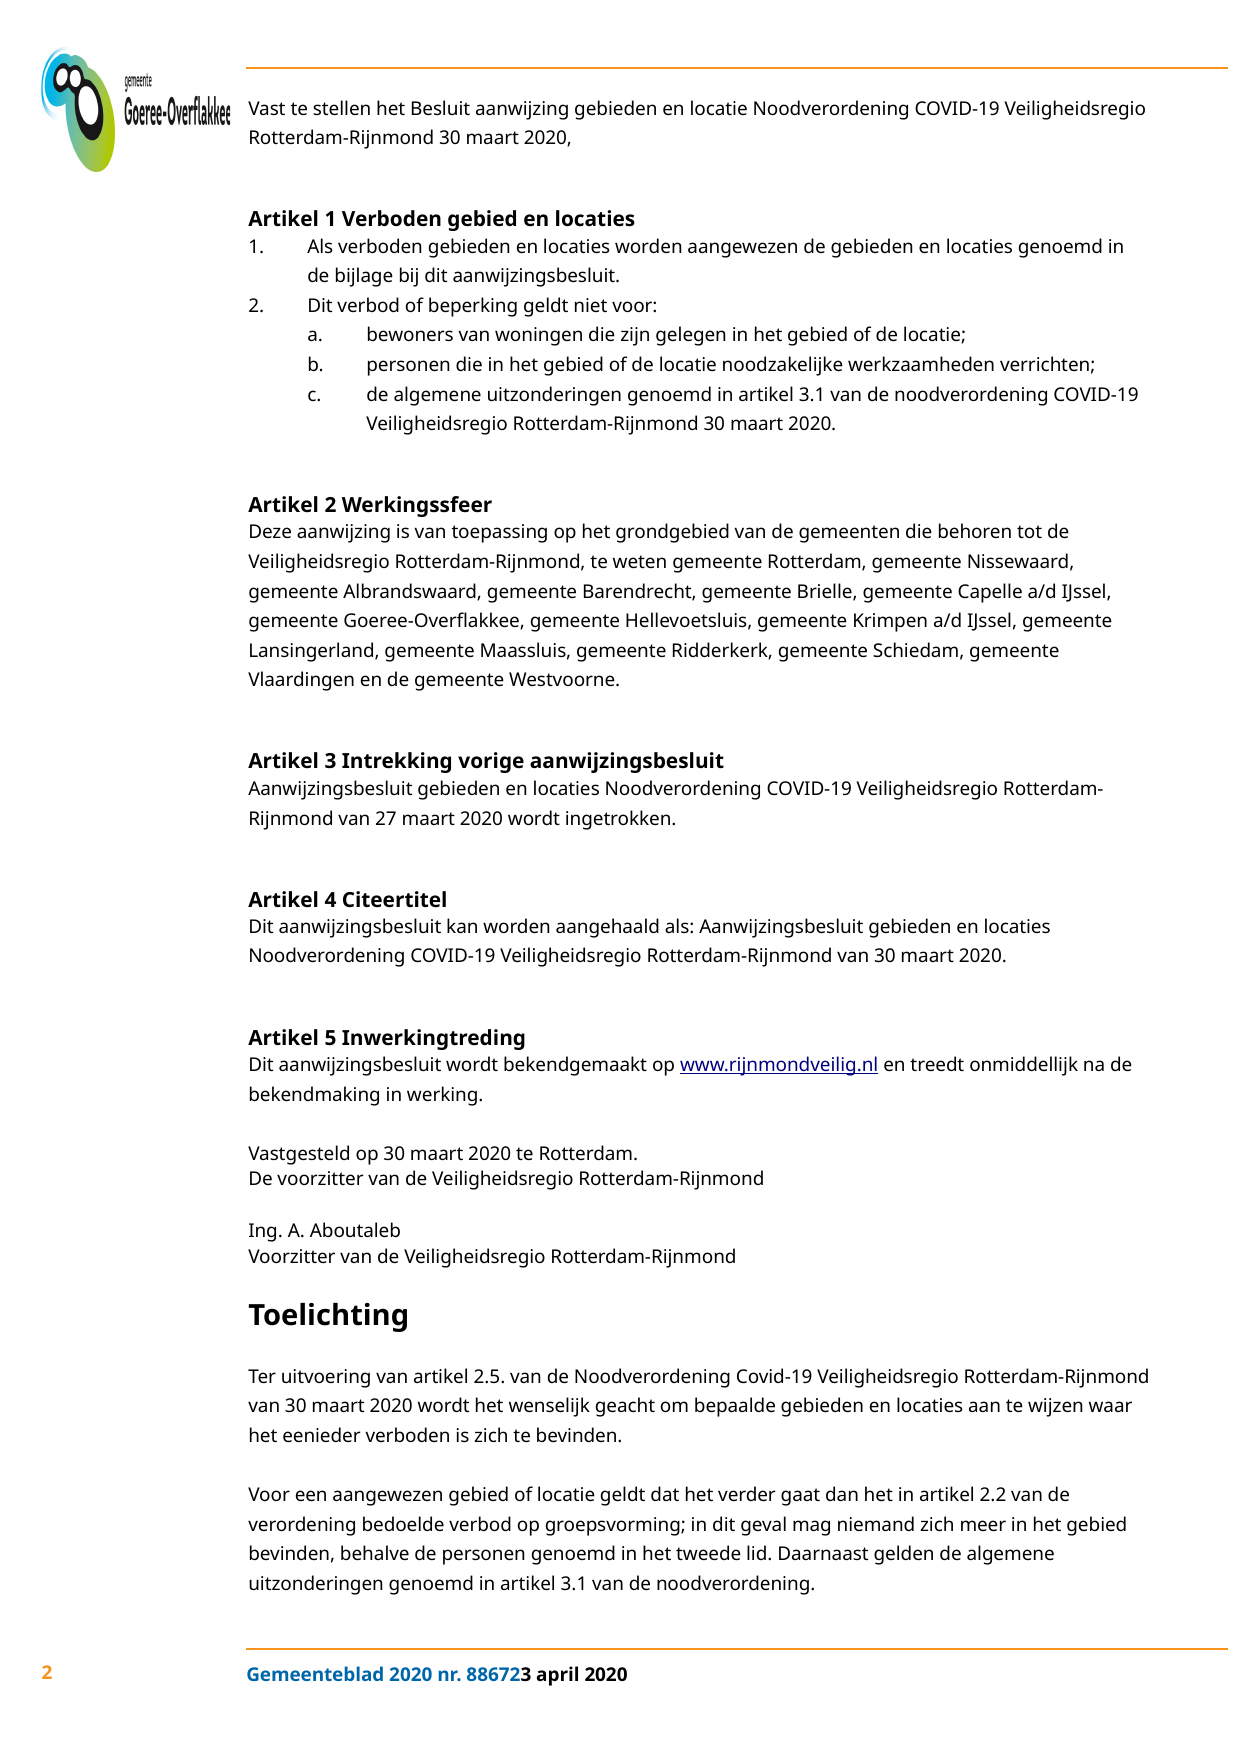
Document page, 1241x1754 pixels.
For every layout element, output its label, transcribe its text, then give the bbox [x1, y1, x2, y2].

text Dit aanwijzingsbesluit wordt bekendgemaakt op www.rijnmondveilig.nl en treedt onmiddellijk na de bekendmaking in werking. [248, 1051, 1152, 1106]
list Dit verbod of beperking geldt niet voor: [248, 292, 1152, 318]
text Toelichting [248, 1294, 1152, 1334]
text Aanwijzingsbesluit gebieden en locaties Noodverordening COVID-19 Veiligheidsregio Rotterdam-Rijnmond van 27 maart 2020 wordt ingetrokken. [248, 775, 1152, 830]
list bewoners van woningen die zijn gelegen in het gebied of de locatie; [307, 322, 1152, 347]
text Deze aanwijzing is van toepassing op het grondgebied van de gemeenten die behoren tot de Veiligheidsregio Rotterdam-Rijnmond, te weten gemeente Rotterdam, gemeente Nissewaard, gemeente Albrandswaard, gemeente Barendrecht, gemeente Brielle, gemeente Capelle a/d IJssel, gemeente Goeree-Overflakkee, gemeente Hellevoetsluis, gemeente Krimpen a/d IJssel, gemeente Lansingerland, gemeente Maassluis, gemeente Ridderkerk, gemeente Schiedam, gemeente Vlaardingen en de gemeente Westvoorne. [248, 519, 1152, 692]
text Voor een aangewezen gebied of locatie geldt dat het verder gaat dan het in artikel 2.2 van de verordening bedoelde verbod op groepsvorming; in dit geval mag niemand zich meer in het gebied bevinden, behalve de personen genoemd in het tweede lid. Daarnaast gelden de algemene uitzonderingen genoemd in artikel 3.1 van de noodverordening. [248, 1481, 1152, 1596]
picture [41, 47, 231, 172]
list de algemene uitzonderingen genoemd in artikel 3.1 van de noodverordening COVID-19 Veiligheidsregio Rotterdam-Rijnmond 30 maart 2020. [307, 381, 1152, 436]
text Voorzitter van de Veiligheidsregio Rotterdam-Rijnmond [248, 1243, 1152, 1268]
text Artikel 4 Citeertitel [248, 885, 1152, 913]
list personen die in het gebied of de locatie noodzakelijke werkzaamheden verrichten; [307, 351, 1152, 377]
text Artikel 5 Inwerkingtreding [248, 1023, 1152, 1051]
text Artikel 1 Verboden gebied en locaties [248, 204, 1152, 233]
text Ing. A. Aboutaleb [248, 1217, 1152, 1243]
text Artikel 2 Werkingssfeer [248, 490, 1152, 519]
list Als verboden gebieden en locaties worden aangewezen de gebieden en locaties genoemd in de bijlage bij dit aanwijzingsbesluit. [248, 233, 1152, 288]
text Artikel 3 Intrekking vorige aanwijzingsbesluit [248, 747, 1152, 775]
text Ter uitvoering van artikel 2.5. van de Noodverordening Covid-19 Veiligheidsregio Rotterdam-Rijnmond van 30 maart 2020 wordt het wenselijk geacht om bepaalde gebieden en locaties aan te wijzen waar het eenieder verboden is zich te bevinden. [248, 1363, 1152, 1448]
text Dit aanwijzingsbesluit kan worden aangehaald als: Aanwijzingsbesluit gebieden en locaties Noodverordening COVID-19 Veiligheidsregio Rotterdam-Rijnmond van 30 maart 2020. [248, 913, 1152, 968]
text Vast te stellen het Besluit aanwijzing gebieden en locatie Noodverordening COVID-19 Veiligheidsregio Rotterdam-Rijnmond 30 maart 2020, [248, 95, 1152, 150]
text Vastgesteld op 30 maart 2020 te Rotterdam. [248, 1140, 1152, 1166]
text De voorzitter van de Veiligheidsregio Rotterdam-Rijnmond [248, 1166, 1152, 1191]
